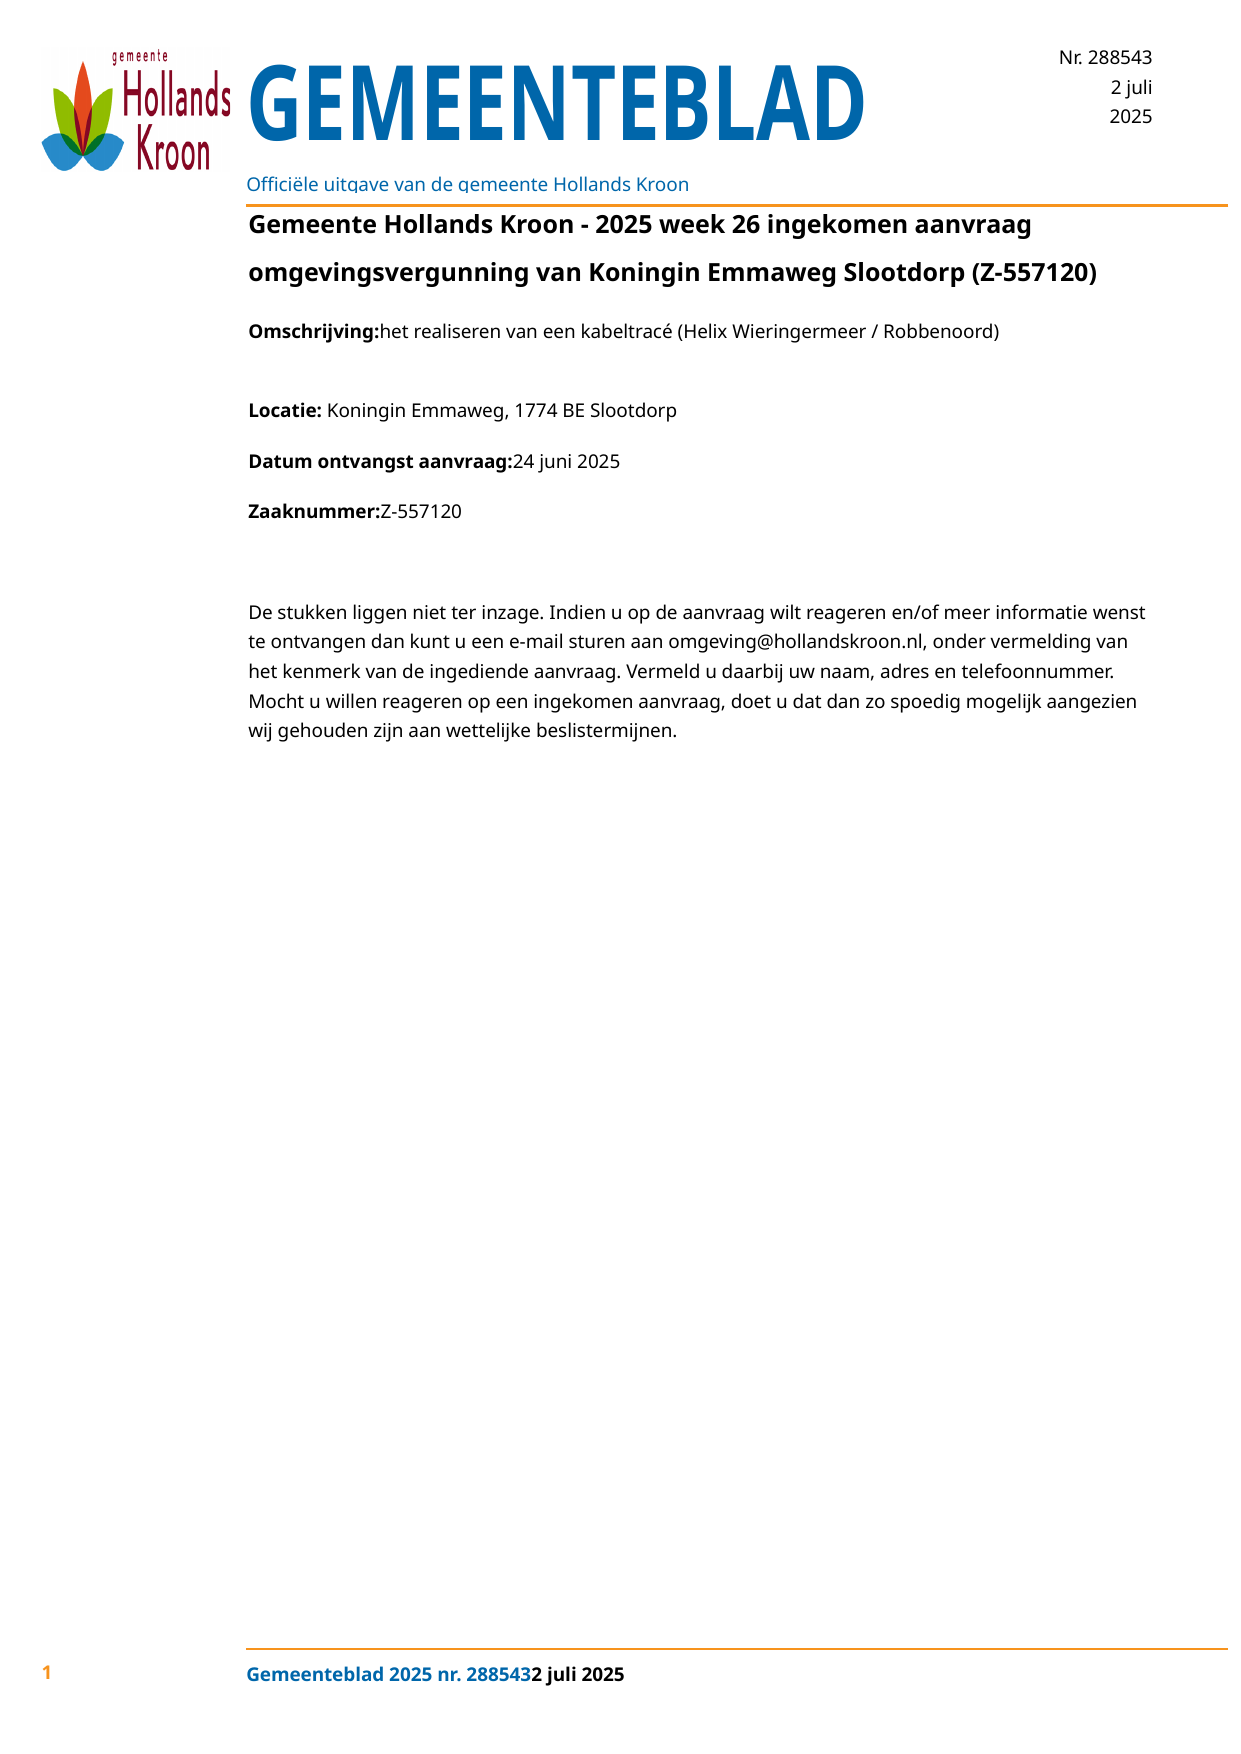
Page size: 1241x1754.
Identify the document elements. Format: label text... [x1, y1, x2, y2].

text Locatie: Koningin Emmaweg, 1774 BE Slootdorp [248, 397, 1152, 423]
text De stukken liggen niet ter inzage. Indien u op de aanvraag wilt reageren en/of meer informatie wenst te ontvangen dan kunt u een e-mail sturen aan omgeving@hollandskroon.nl, onder vermelding van het kenmerk van de ingediende aanvraag. Vermeld u daarbij uw naam, adres en telefoonnummer. Mocht u willen reageren op een ingekomen aanvraag, doet u dat dan zo spoedig mogelijk aangezien wij gehouden zijn aan wettelijke beslistermijnen. [248, 599, 1152, 743]
table_header [248, 369, 1152, 394]
text Gemeente Hollands Kroon - 2025 week 26 ingekomen aanvraag omgevingsvergunning van Koningin Emmaweg Slootdorp (Z-557120) [248, 207, 1152, 288]
text Omschrijving:het realiseren van een kabeltracé (Helix Wieringermeer / Robbenoord) [248, 318, 1152, 344]
text Datum ontvangst aanvraag:24 juni 2025 [248, 448, 1152, 473]
text Zaaknummer:Z-557120 [248, 498, 1152, 524]
picture [41, 47, 231, 172]
